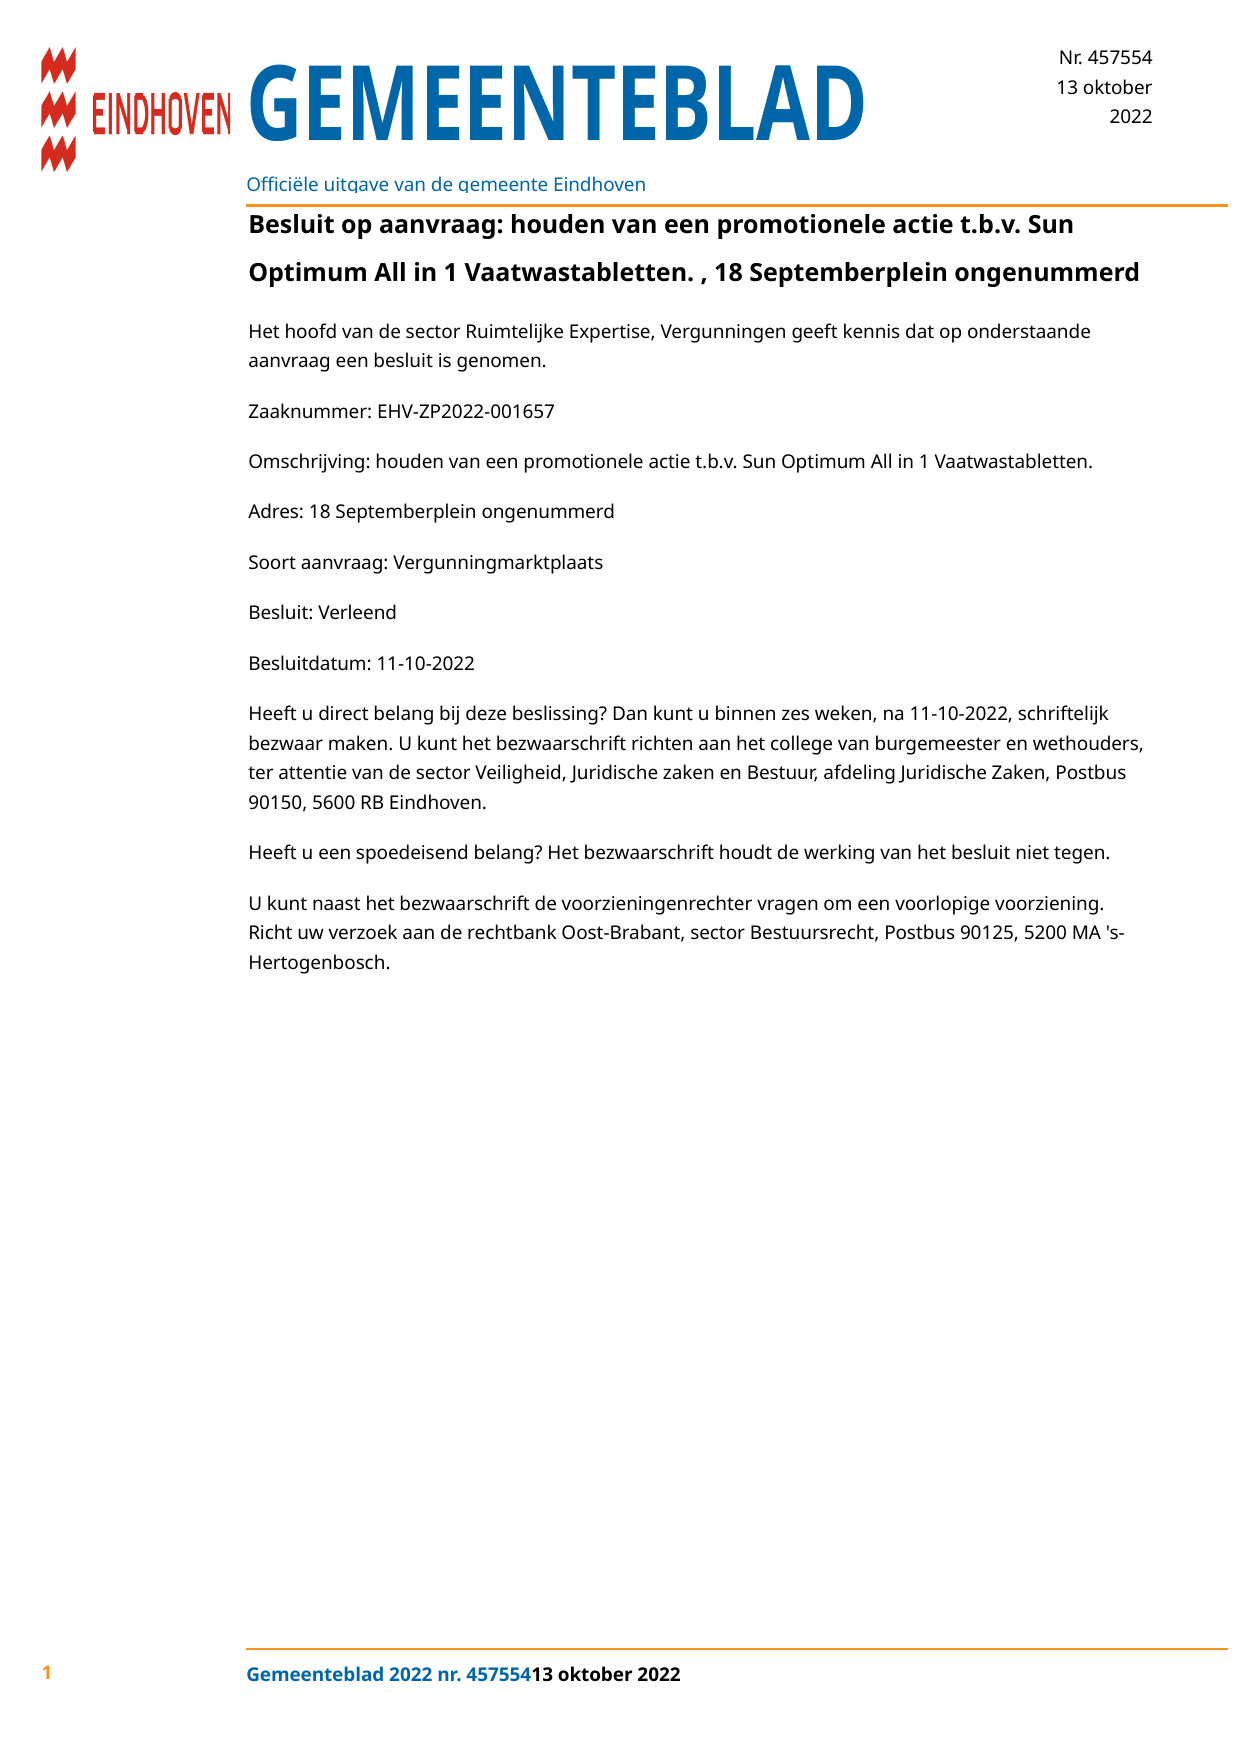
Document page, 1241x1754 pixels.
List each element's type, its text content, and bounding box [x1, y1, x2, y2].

text Het hoofd van de sector Ruimtelijke Expertise, Vergunningen geeft kennis dat op onderstaande aanvraag een besluit is genomen. [248, 318, 1152, 373]
text Zaaknummer: EHV-ZP2022-001657 [248, 398, 1152, 424]
text Heeft u een spoedeisend belang? Het bezwaarschrift houdt de werking van het besluit niet tegen. [248, 839, 1152, 865]
text Besluitdatum: 11-10-2022 [248, 650, 1152, 676]
text U kunt naast het bezwaarschrift de voorzieningenrechter vragen om een voorlopige voorziening. Richt uw verzoek aan de rechtbank Oost-Brabant, sector Bestuursrecht, Postbus 90125, 5200 MA 's-Hertogenbosch. [248, 890, 1152, 975]
text Besluit op aanvraag: houden van een promotionele actie t.b.v. Sun Optimum All in 1 Vaatwastabletten. , 18 Septemberplein ongenummerd [248, 207, 1152, 288]
text Heeft u direct belang bij deze beslissing? Dan kunt u binnen zes weken, na 11-10-2022, schriftelijk bezwaar maken. U kunt het bezwaarschrift richten aan het college van burgemeester en wethouders, ter attentie van de sector Veiligheid, Juridische zaken en Bestuur, afdeling Juridische Zaken, Postbus 90150, 5600 RB Eindhoven. [248, 700, 1152, 815]
picture [41, 47, 231, 172]
text Soort aanvraag: Vergunningmarktplaats [248, 549, 1152, 575]
text Adres: 18 Septemberplein ongenummerd [248, 499, 1152, 524]
text Omschrijving: houden van een promotionele actie t.b.v. Sun Optimum All in 1 Vaatwastabletten. [248, 448, 1152, 474]
text Besluit: Verleend [248, 599, 1152, 625]
